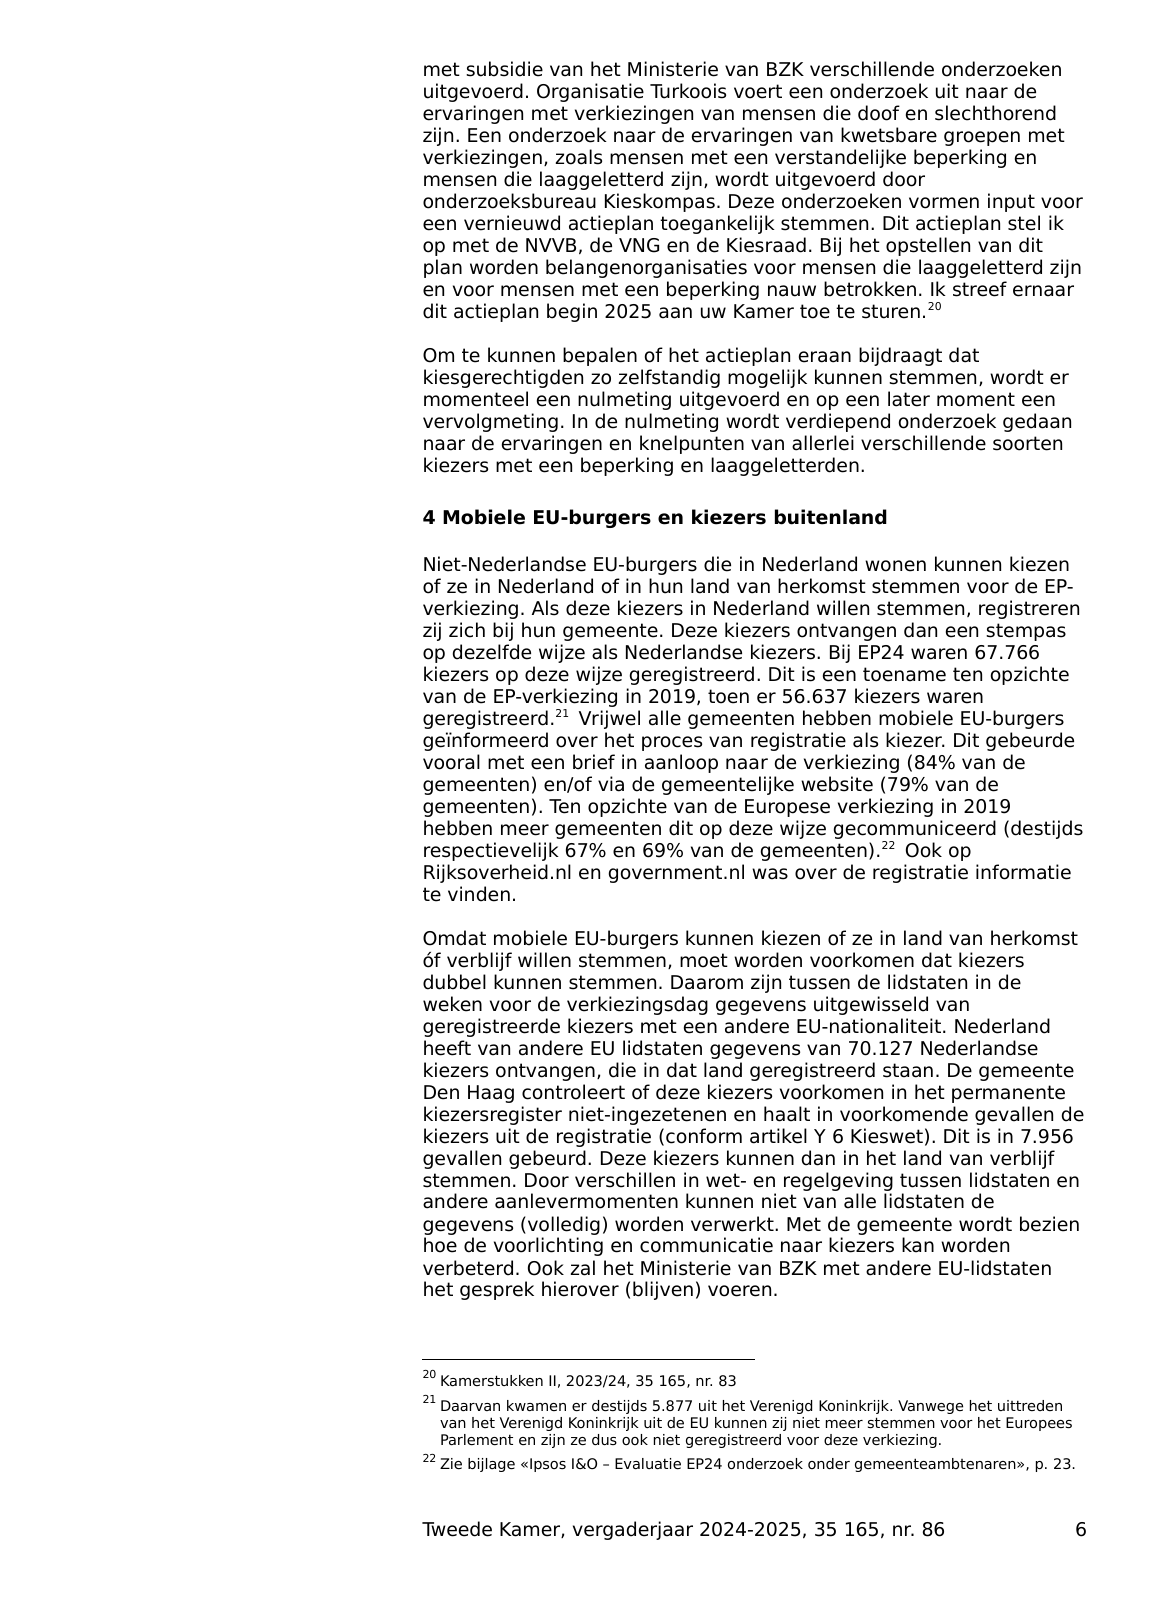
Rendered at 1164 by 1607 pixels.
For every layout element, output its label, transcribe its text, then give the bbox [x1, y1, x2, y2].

text met subsidie van het Ministerie van BZK verschillende onderzoeken uitgevoerd. Organisatie Turkoois voert een onderzoek uit naar de ervaringen met verkiezingen van mensen die doof en slechthorend zijn. Een onderzoek naar de ervaringen van kwetsbare groepen met verkiezingen, zoals mensen met een verstandelijke beperking en mensen die laaggeletterd zijn, wordt uitgevoerd door onderzoeksbureau Kieskompas. Deze onderzoeken vormen input voor een vernieuwd actieplan toegankelijk stemmen. Dit actieplan stel ik op met de NVVB, de VNG en de Kiesraad. Bij het opstellen van dit plan worden belangenorganisaties voor mensen die laaggeletterd zijn en voor mensen met een beperking nauw betrokken. Ik streef ernaar dit actieplan begin 2025 aan uw Kamer toe te sturen. [422, 59, 1087, 323]
subtitle 4 Mobiele EU-burgers en kiezers buitenland [422, 507, 1087, 529]
text Niet-Nederlandse EU-burgers die in Nederland wonen kunnen kiezen of ze in Nederland of in hun land van herkomst stemmen voor de EP-verkiezing. Als deze kiezers in Nederland willen stemmen, registreren zij zich bij hun gemeente. Deze kiezers ontvangen dan een stempas op dezelfde wijze als Nederlandse kiezers. Bij EP24 waren 67.766 kiezers op deze wijze geregistreerd. Dit is een toename ten opzichte van de EP-verkiezing in 2019, toen er 56.637 kiezers waren geregistreerd. Vrijwel alle gemeenten hebben mobiele EU-burgers geïnformeerd over het proces van registratie als kiezer. Dit gebeurde vooral met een brief in aanloop naar de verkiezing (84% van de gemeenten) en/of via de gemeentelijke website (79% van de gemeenten). Ten opzichte van de Europese verkiezing in 2019 hebben meer gemeenten dit op deze wijze gecommuniceerd (destijds respectievelijk 67% en 69% van de gemeenten). Ook op Rijksoverheid.nl en government.nl was over de registratie informatie te vinden. [422, 554, 1087, 906]
text Zie bijlage «Ipsos I&O – Evaluatie EP24 onderzoek onder gemeenteambtenaren», p. 23. [422, 1452, 1087, 1474]
text Om te kunnen bepalen of het actieplan eraan bijdraagt dat kiesgerechtigden zo zelfstandig mogelijk kunnen stemmen, wordt er momenteel een nulmeting uitgevoerd en op een later moment een vervolgmeting. In de nulmeting wordt verdiepend onderzoek gedaan naar de ervaringen en knelpunten van allerlei verschillende soorten kiezers met een beperking en laaggeletterden. [422, 345, 1087, 477]
text Omdat mobiele EU-burgers kunnen kiezen of ze in land van herkomst óf verblijf willen stemmen, moet worden voorkomen dat kiezers dubbel kunnen stemmen. Daarom zijn tussen de lidstaten in de weken voor de verkiezingsdag gegevens uitgewisseld van geregistreerde kiezers met een andere EU-nationaliteit. Nederland heeft van andere EU lidstaten gegevens van 70.127 Nederlandse kiezers ontvangen, die in dat land geregistreerd staan. De gemeente Den Haag controleert of deze kiezers voorkomen in het permanente kiezersregister niet-ingezetenen en haalt in voorkomende gevallen de kiezers uit de registratie (conform artikel Y 6 Kieswet). Dit is in 7.956 gevallen gebeurd. Deze kiezers kunnen dan in het land van verblijf stemmen. Door verschillen in wet- en regelgeving tussen lidstaten en andere aanlevermomenten kunnen niet van alle lidstaten de gegevens (volledig) worden verwerkt. Met de gemeente wordt bezien hoe de voorlichting en communicatie naar kiezers kan worden verbeterd. Ook zal het Ministerie van BZK met andere EU-lidstaten het gesprek hierover (blijven) voeren. [422, 928, 1087, 1301]
text Kamerstukken II, 2023/24, 35 165, nr. 83 [422, 1368, 1087, 1391]
text Daarvan kwamen er destijds 5.877 uit het Verenigd Koninkrijk. Vanwege het uittreden van het Verenigd Koninkrijk uit de EU kunnen zij niet meer stemmen voor het Europees Parlement en zijn ze dus ook niet geregistreerd voor deze verkiezing. [422, 1393, 1087, 1449]
